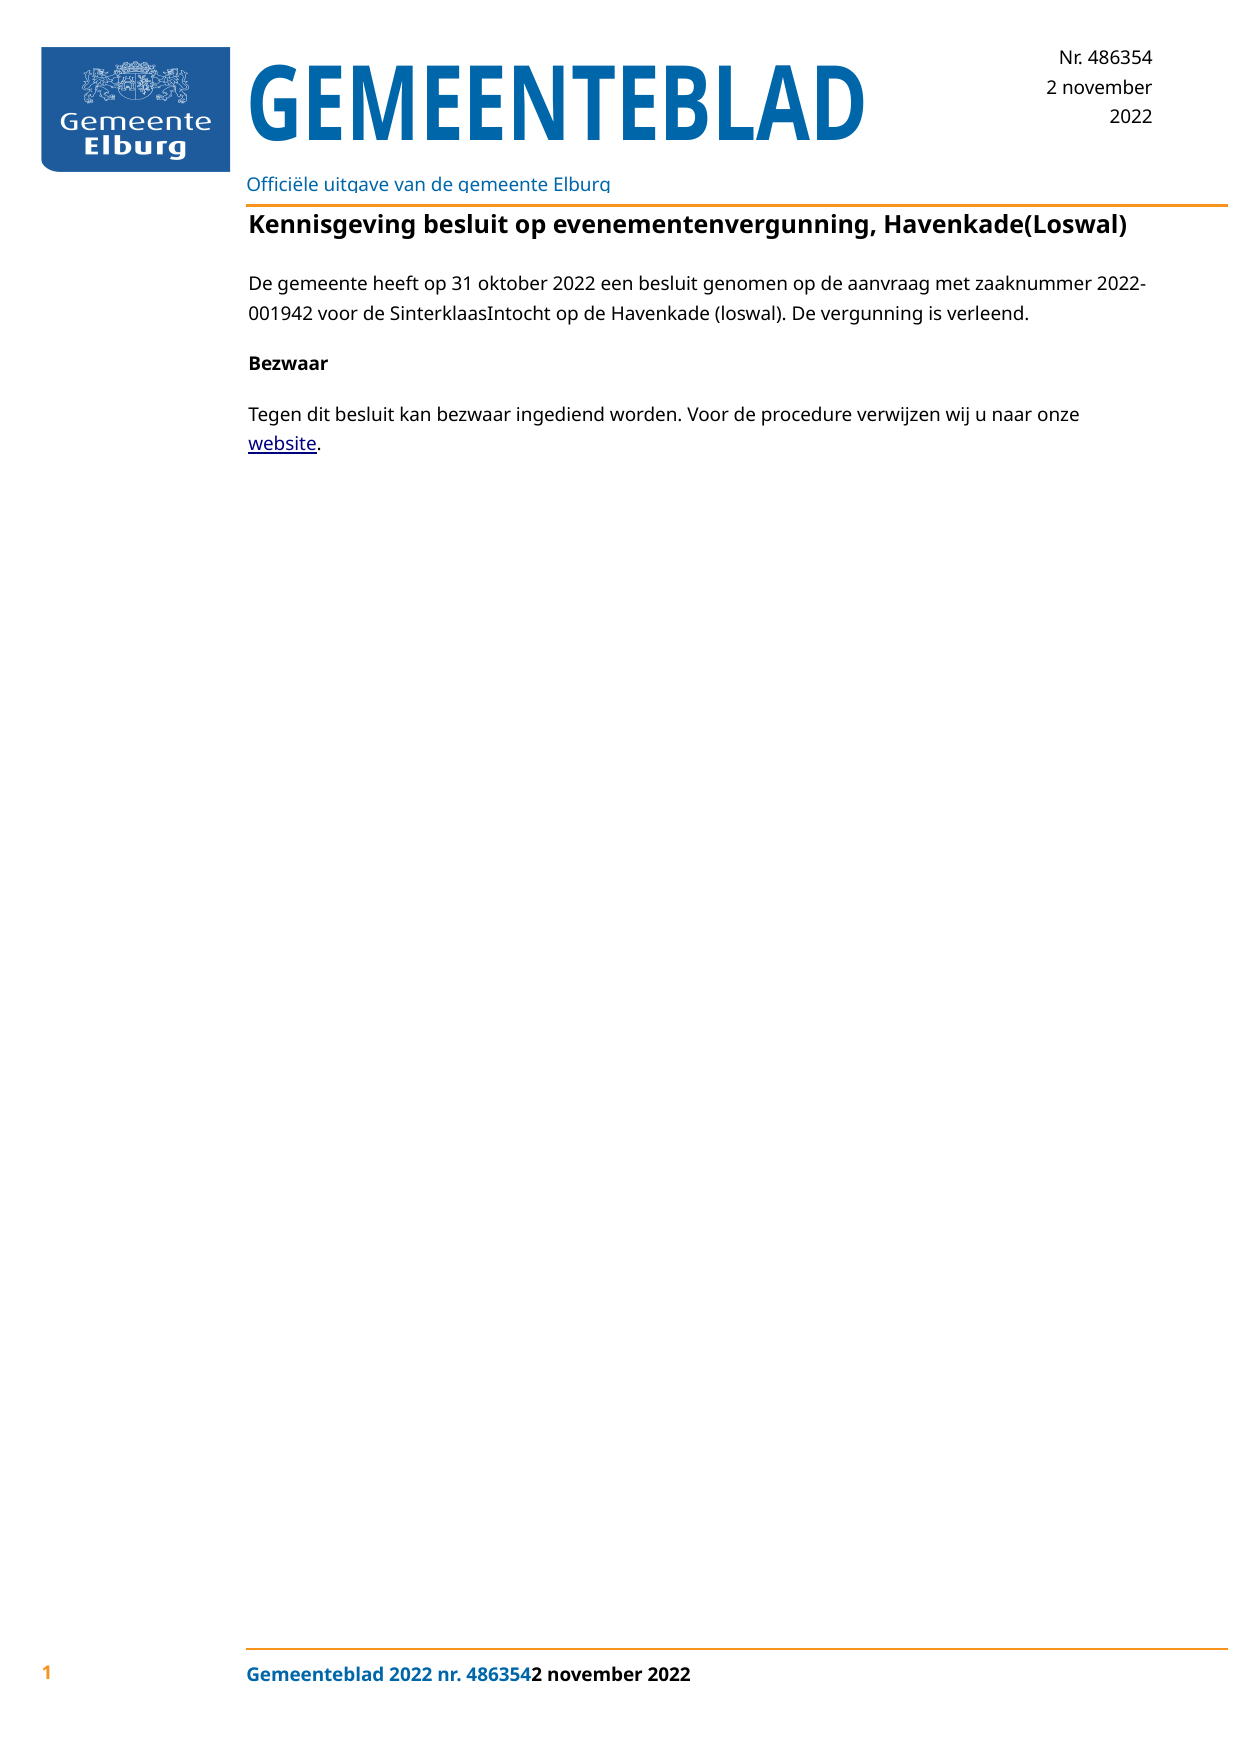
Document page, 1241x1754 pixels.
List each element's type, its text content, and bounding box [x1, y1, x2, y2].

text Bezwaar [248, 350, 1152, 376]
text Kennisgeving besluit op evenementenvergunning, Havenkade(Loswal) [248, 207, 1152, 241]
text Tegen dit besluit kan bezwaar ingediend worden. Voor de procedure verwijzen wij u naar onze website. [248, 401, 1152, 456]
picture [41, 47, 231, 172]
text De gemeente heeft op 31 oktober 2022 een besluit genomen op de aanvraag met zaaknummer 2022-001942 voor de SinterklaasIntocht op de Havenkade (loswal). De vergunning is verleend. [248, 270, 1152, 326]
